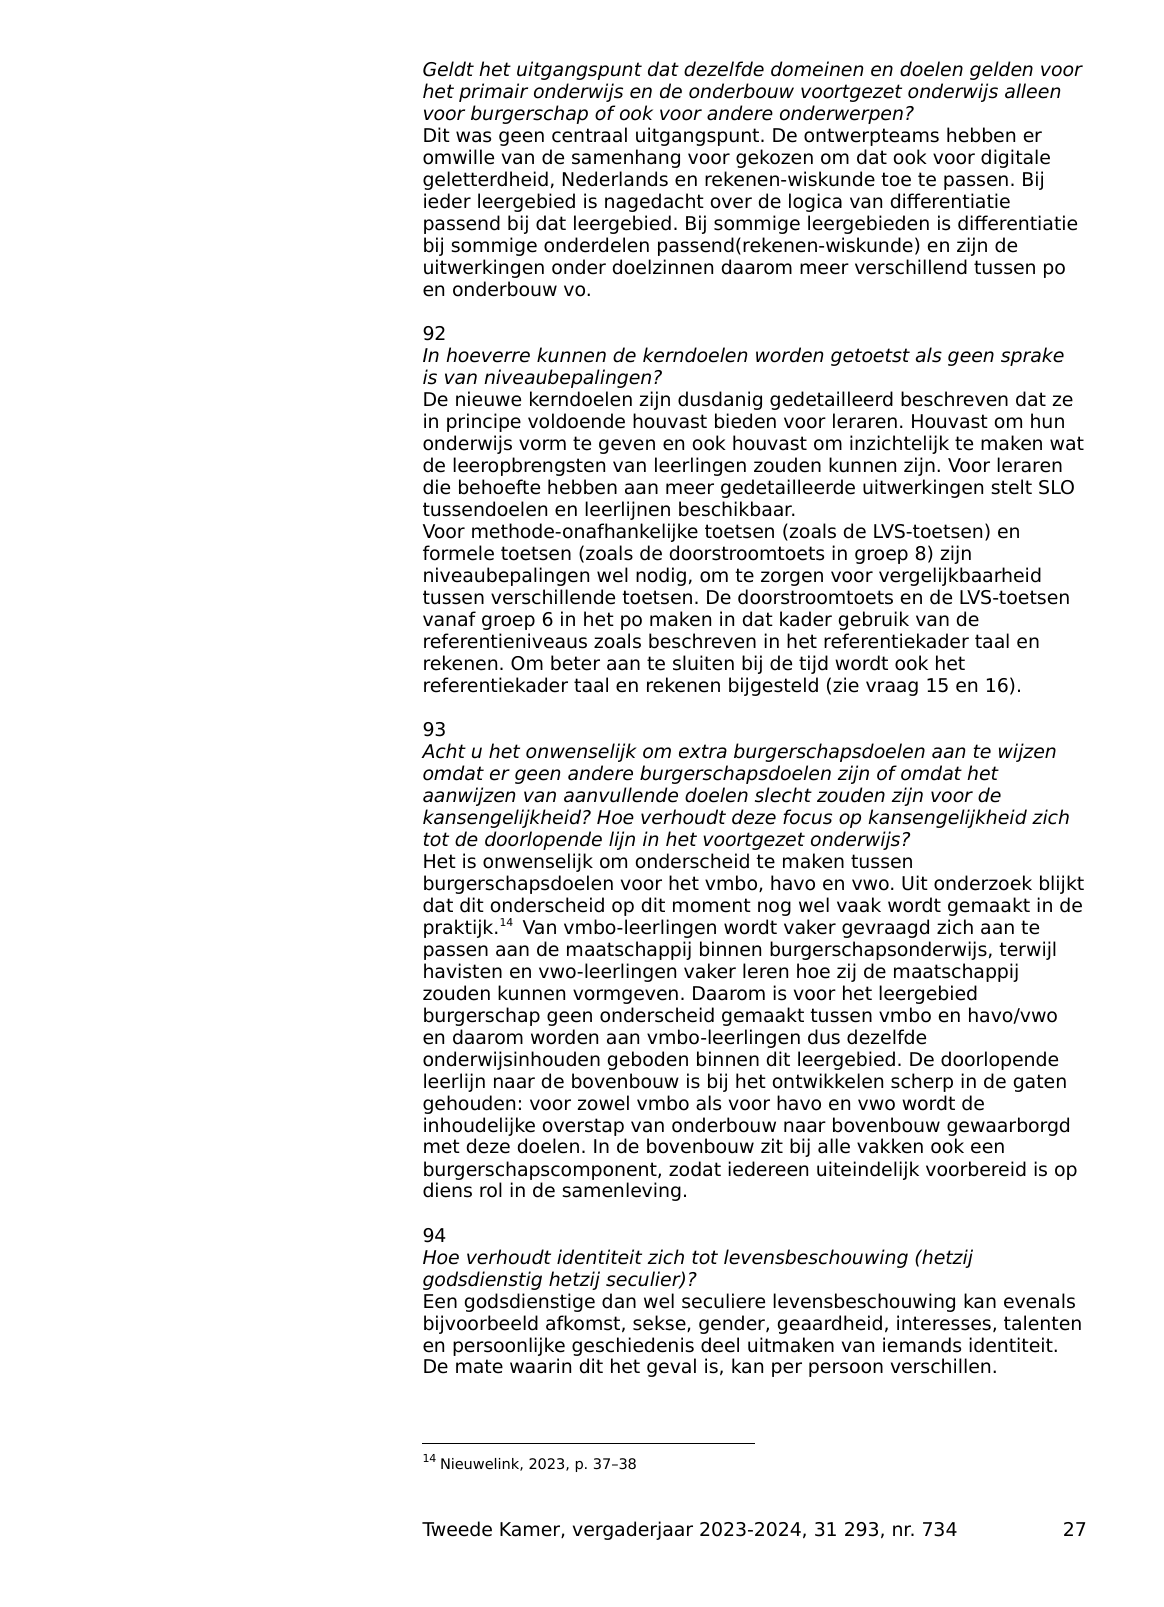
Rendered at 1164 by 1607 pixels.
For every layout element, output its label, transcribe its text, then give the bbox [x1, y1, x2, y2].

text Het is onwenselijk om onderscheid te maken tussen burgerschapsdoelen voor het vmbo, havo en vwo. Uit onderzoek blijkt dat dit onderscheid op dit moment nog wel vaak wordt gemaakt in de praktijk. Van vmbo-leerlingen wordt vaker gevraagd zich aan te passen aan de maatschappij binnen burgerschapsonderwijs, terwijl havisten en vwo-leerlingen vaker leren hoe zij de maatschappij zouden kunnen vormgeven. Daarom is voor het leergebied burgerschap geen onderscheid gemaakt tussen vmbo en havo/vwo en daarom worden aan vmbo-leerlingen dus dezelfde onderwijsinhouden geboden binnen dit leergebied. De doorlopende leerlijn naar de bovenbouw is bij het ontwikkelen scherp in de gaten gehouden: voor zowel vmbo als voor havo en vwo wordt de inhoudelijke overstap van onderbouw naar bovenbouw gewaarborgd met deze doelen. In de bovenbouw zit bij alle vakken ook een burgerschapscomponent, zodat iedereen uiteindelijk voorbereid is op diens rol in de samenleving. [422, 851, 1087, 1202]
text 92 [422, 323, 1087, 345]
text Dit was geen centraal uitgangspunt. De ontwerpteams hebben er omwille van de samenhang voor gekozen om dat ook voor digitale geletterdheid, Nederlands en rekenen-wiskunde toe te passen. Bij ieder leergebied is nagedacht over de logica van differentiatie passend bij dat leergebied. Bij sommige leergebieden is differentiatie bij sommige onderdelen passend(rekenen-wiskunde) en zijn de uitwerkingen onder doelzinnen daarom meer verschillend tussen po en onderbouw vo. [422, 125, 1087, 301]
text In hoeverre kunnen de kerndoelen worden getoetst als geen sprake is van niveaubepalingen? [422, 345, 1087, 389]
text Voor methode-onafhankelijke toetsen (zoals de LVS-toetsen) en formele toetsen (zoals de doorstroomtoets in groep 8) zijn niveaubepalingen wel nodig, om te zorgen voor vergelijkbaarheid tussen verschillende toetsen. De doorstroomtoets en de LVS-toetsen vanaf groep 6 in het po maken in dat kader gebruik van de referentieniveaus zoals beschreven in het referentiekader taal en rekenen. Om beter aan te sluiten bij de tijd wordt ook het referentiekader taal en rekenen bijgesteld (zie vraag 15 en 16). [422, 521, 1087, 697]
text 94 [422, 1224, 1087, 1247]
text Hoe verhoudt identiteit zich tot levensbeschouwing (hetzij godsdienstig hetzij seculier)? [422, 1247, 1087, 1291]
text Acht u het onwenselijk om extra burgerschapsdoelen aan te wijzen omdat er geen andere burgerschapsdoelen zijn of omdat het aanwijzen van aanvullende doelen slecht zouden zijn voor de kansengelijkheid? Hoe verhoudt deze focus op kansengelijkheid zich tot de doorlopende lijn in het voortgezet onderwijs? [422, 741, 1087, 851]
text De nieuwe kerndoelen zijn dusdanig gedetailleerd beschreven dat ze in principe voldoende houvast bieden voor leraren. Houvast om hun onderwijs vorm te geven en ook houvast om inzichtelijk te maken wat de leeropbrengsten van leerlingen zouden kunnen zijn. Voor leraren die behoefte hebben aan meer gedetailleerde uitwerkingen stelt SLO tussendoelen en leerlijnen beschikbaar. [422, 389, 1087, 521]
text Nieuwelink, 2023, p. 37–38 [422, 1452, 1087, 1474]
text Een godsdienstige dan wel seculiere levensbeschouwing kan evenals bijvoorbeeld afkomst, sekse, gender, geaardheid, interesses, talenten en persoonlijke geschiedenis deel uitmaken van iemands identiteit. De mate waarin dit het geval is, kan per persoon verschillen. [422, 1291, 1087, 1378]
text Geldt het uitgangspunt dat dezelfde domeinen en doelen gelden voor het primair onderwijs en de onderbouw voortgezet onderwijs alleen voor burgerschap of ook voor andere onderwerpen? [422, 59, 1087, 125]
text 93 [422, 719, 1087, 741]
